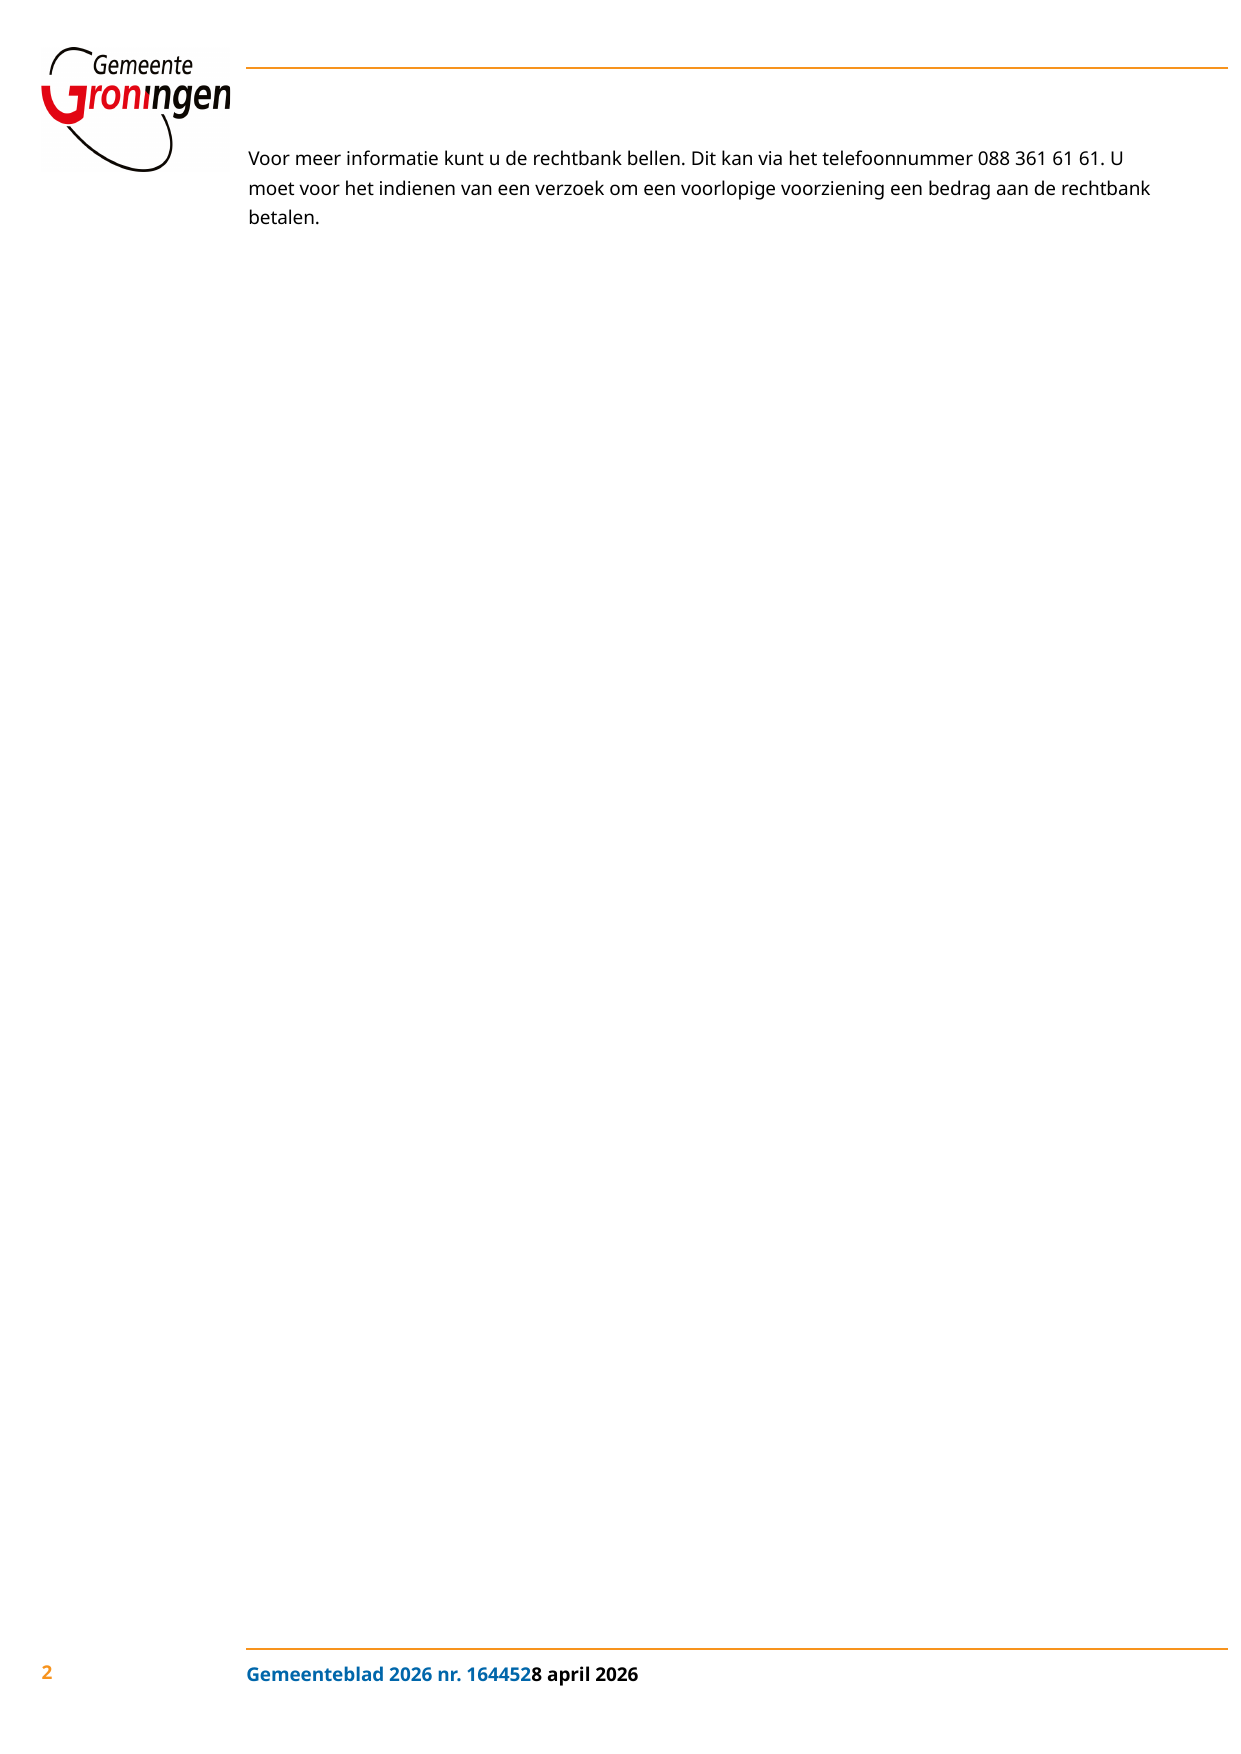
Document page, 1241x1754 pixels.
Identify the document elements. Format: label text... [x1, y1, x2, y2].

text Voor meer informatie kunt u de rechtbank bellen. Dit kan via het telefoonnummer 088 361 61 61. U moet voor het indienen van een verzoek om een voorlopige voorziening een bedrag aan de rechtbank betalen. [248, 145, 1152, 230]
picture [41, 47, 231, 172]
